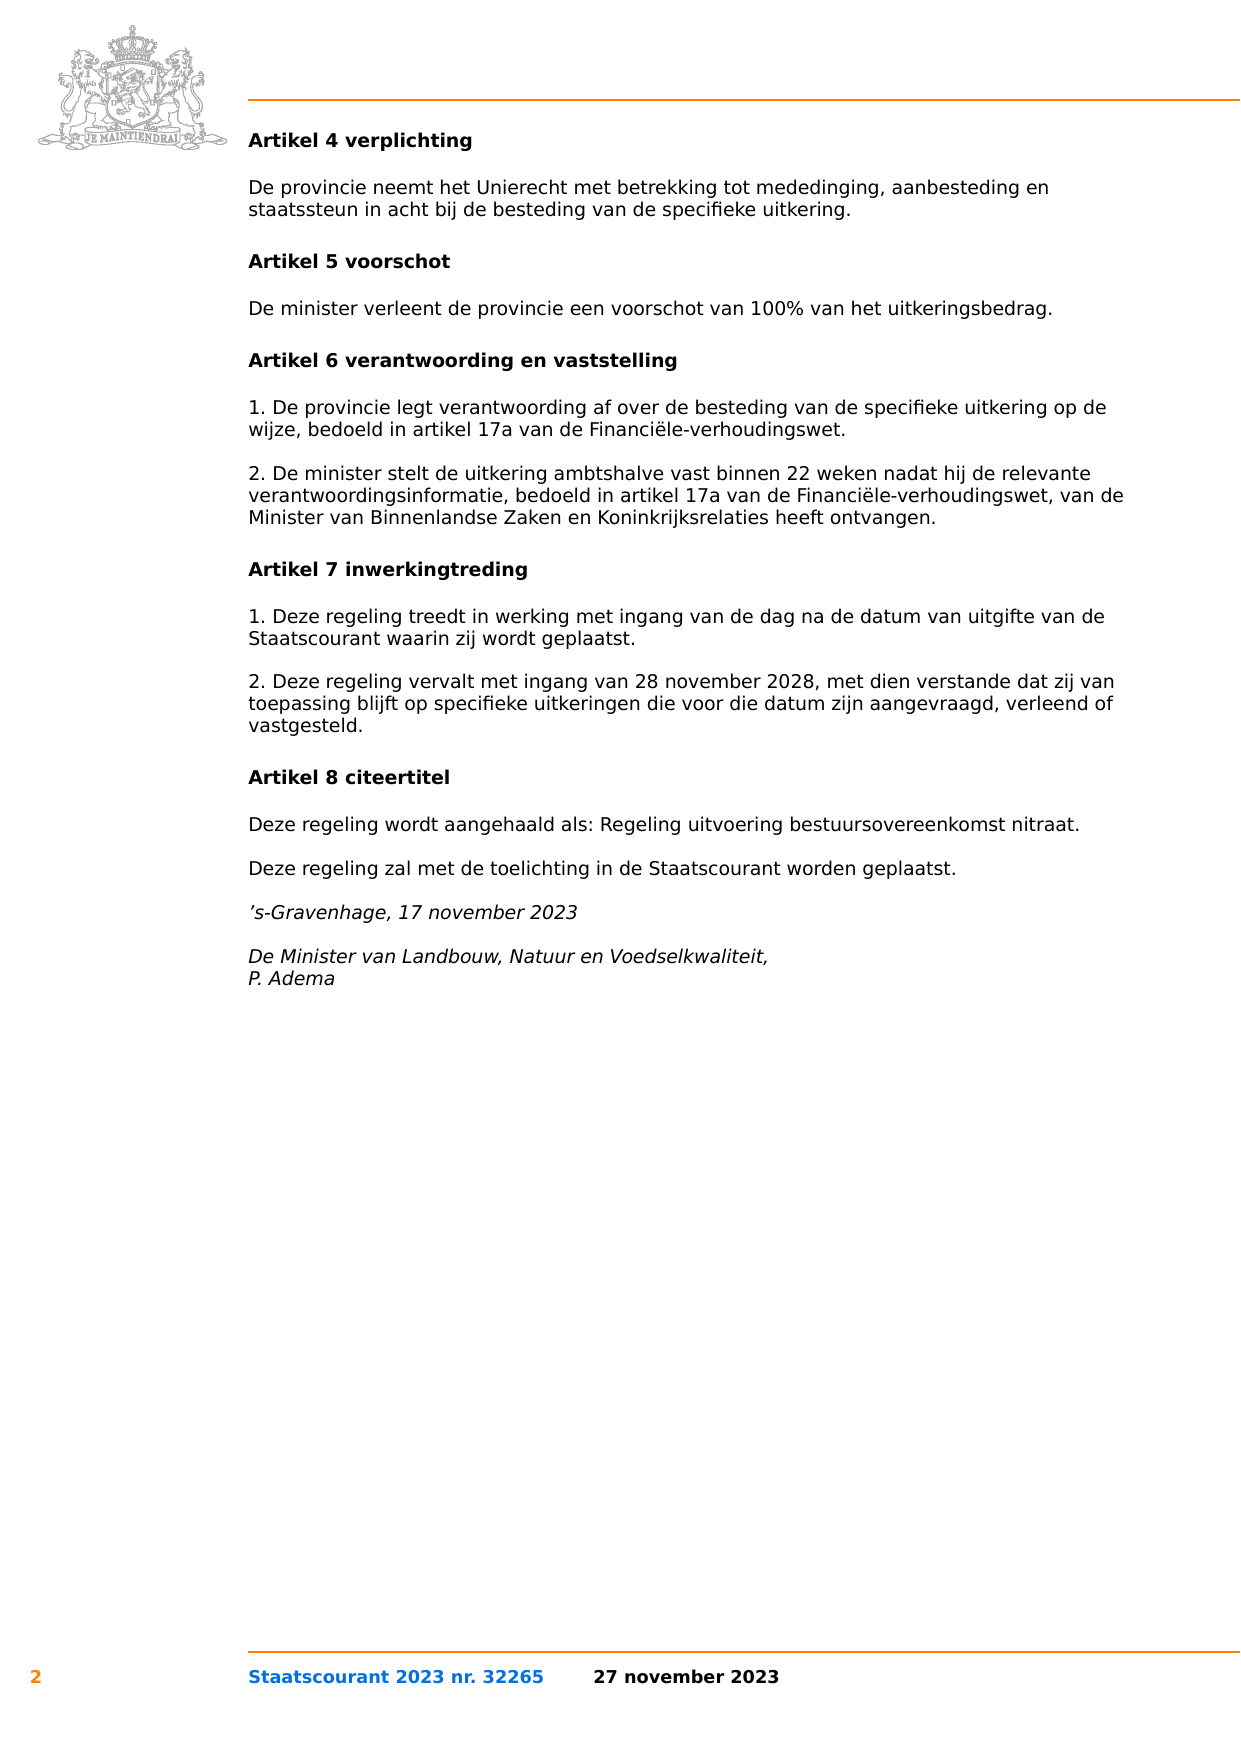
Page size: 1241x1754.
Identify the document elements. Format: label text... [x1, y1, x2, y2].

text Deze regeling zal met de toelichting in de Staatscourant worden geplaatst. [248, 858, 1163, 880]
subtitle Artikel 7 inwerkingtreding [248, 558, 1163, 581]
text 1. Deze regeling treedt in werking met ingang van de dag na de datum van uitgifte van de Staatscourant waarin zij wordt geplaatst. [248, 606, 1163, 649]
text Deze regeling wordt aangehaald als: Regeling uitvoering bestuursovereenkomst nitraat. [248, 814, 1163, 836]
subtitle Artikel 4 verplichting [248, 130, 1163, 152]
picture [38, 25, 227, 150]
subtitle Artikel 5 voorschot [248, 251, 1163, 273]
subtitle Artikel 6 verantwoording en vaststelling [248, 350, 1163, 372]
text De minister verleent de provincie een voorschot van 100% van het uitkeringsbedrag. [248, 298, 1163, 320]
subtitle Artikel 8 citeertitel [248, 767, 1163, 789]
text 2. Deze regeling vervalt met ingang van 28 november 2028, met dien verstande dat zij van toepassing blijft op specifieke uitkeringen die voor die datum zijn aangevraagd, verleend of vastgesteld. [248, 671, 1163, 737]
text 1. De provincie legt verantwoording af over de besteding van de specifieke uitkering op de wijze, bedoeld in artikel 17a van de Financiële-verhoudingswet. [248, 397, 1163, 441]
text ’s-Gravenhage, 17 november 2023 [248, 902, 1163, 924]
text De provincie neemt het Unierecht met betrekking tot mededinging, aanbesteding en staatssteun in acht bij de besteding van de specifieke uitkering. [248, 177, 1163, 221]
text De Minister van Landbouw, Natuur en Voedselkwaliteit, P. Adema [248, 946, 1163, 990]
text 2. De minister stelt de uitkering ambtshalve vast binnen 22 weken nadat hij de relevante verantwoordingsinformatie, bedoeld in artikel 17a van de Financiële-verhoudingswet, van de Minister van Binnenlandse Zaken en Koninkrijksrelaties heeft ontvangen. [248, 463, 1163, 528]
